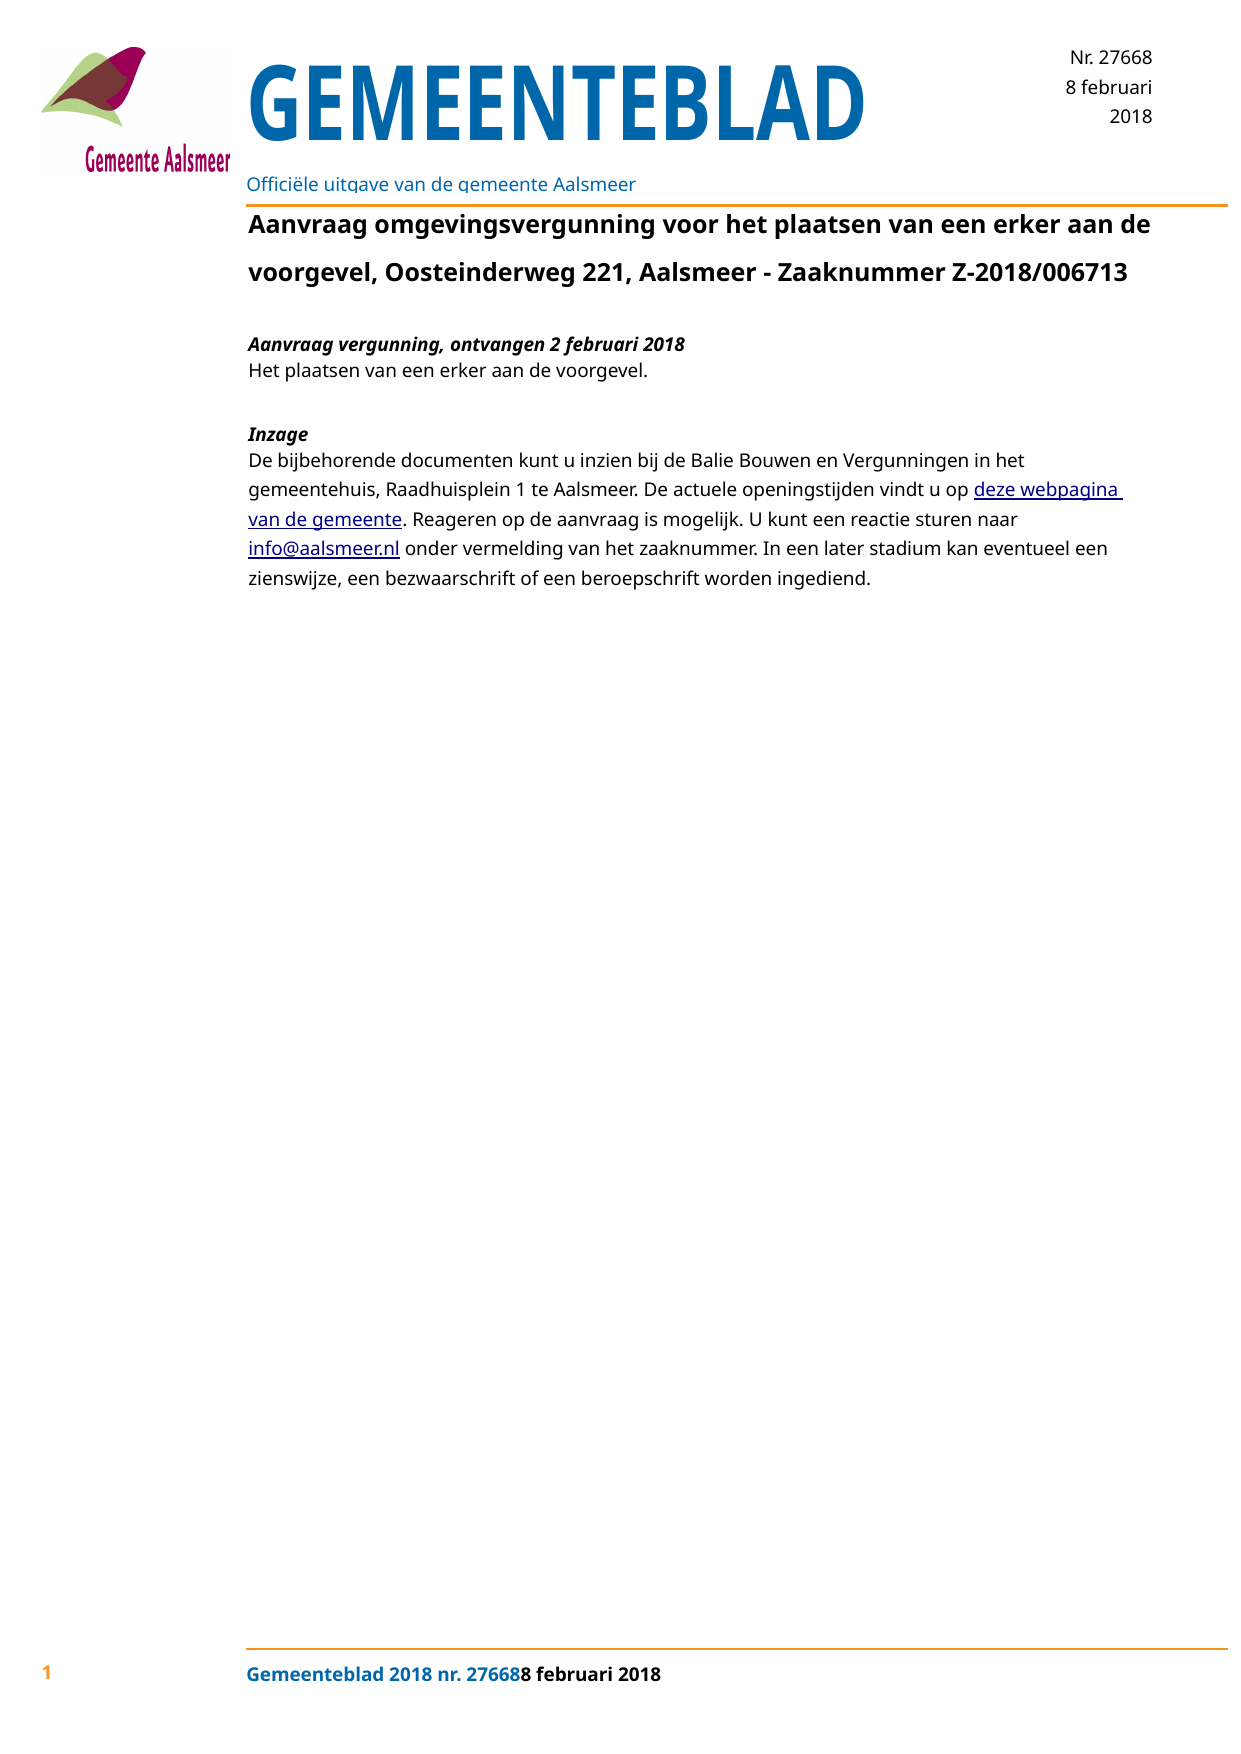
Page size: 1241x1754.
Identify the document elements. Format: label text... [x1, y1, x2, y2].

text Inzage [248, 421, 1152, 447]
text Aanvraag omgevingsvergunning voor het plaatsen van een erker aan de voorgevel, Oosteinderweg 221, Aalsmeer - Zaaknummer Z-2018/006713 [248, 207, 1152, 288]
text Het plaatsen van een erker aan de voorgevel. [248, 357, 1152, 383]
text ​ [248, 616, 1152, 641]
picture [41, 47, 231, 172]
text De bijbehorende documenten kunt u inzien bij de Balie Bouwen en Vergunningen in het gemeentehuis, Raadhuisplein 1 te Aalsmeer. De actuele openingstijden vindt u op deze webpagina van de gemeente. Reageren op de aanvraag is mogelijk. U kunt een reactie sturen naar info@aalsmeer.nl onder vermelding van het zaaknummer. In een later stadium kan eventueel een zienswijze, een bezwaarschrift of een beroepschrift worden ingediend. [248, 447, 1152, 591]
text Aanvraag vergunning, ontvangen 2 februari 2018 [248, 331, 1152, 357]
